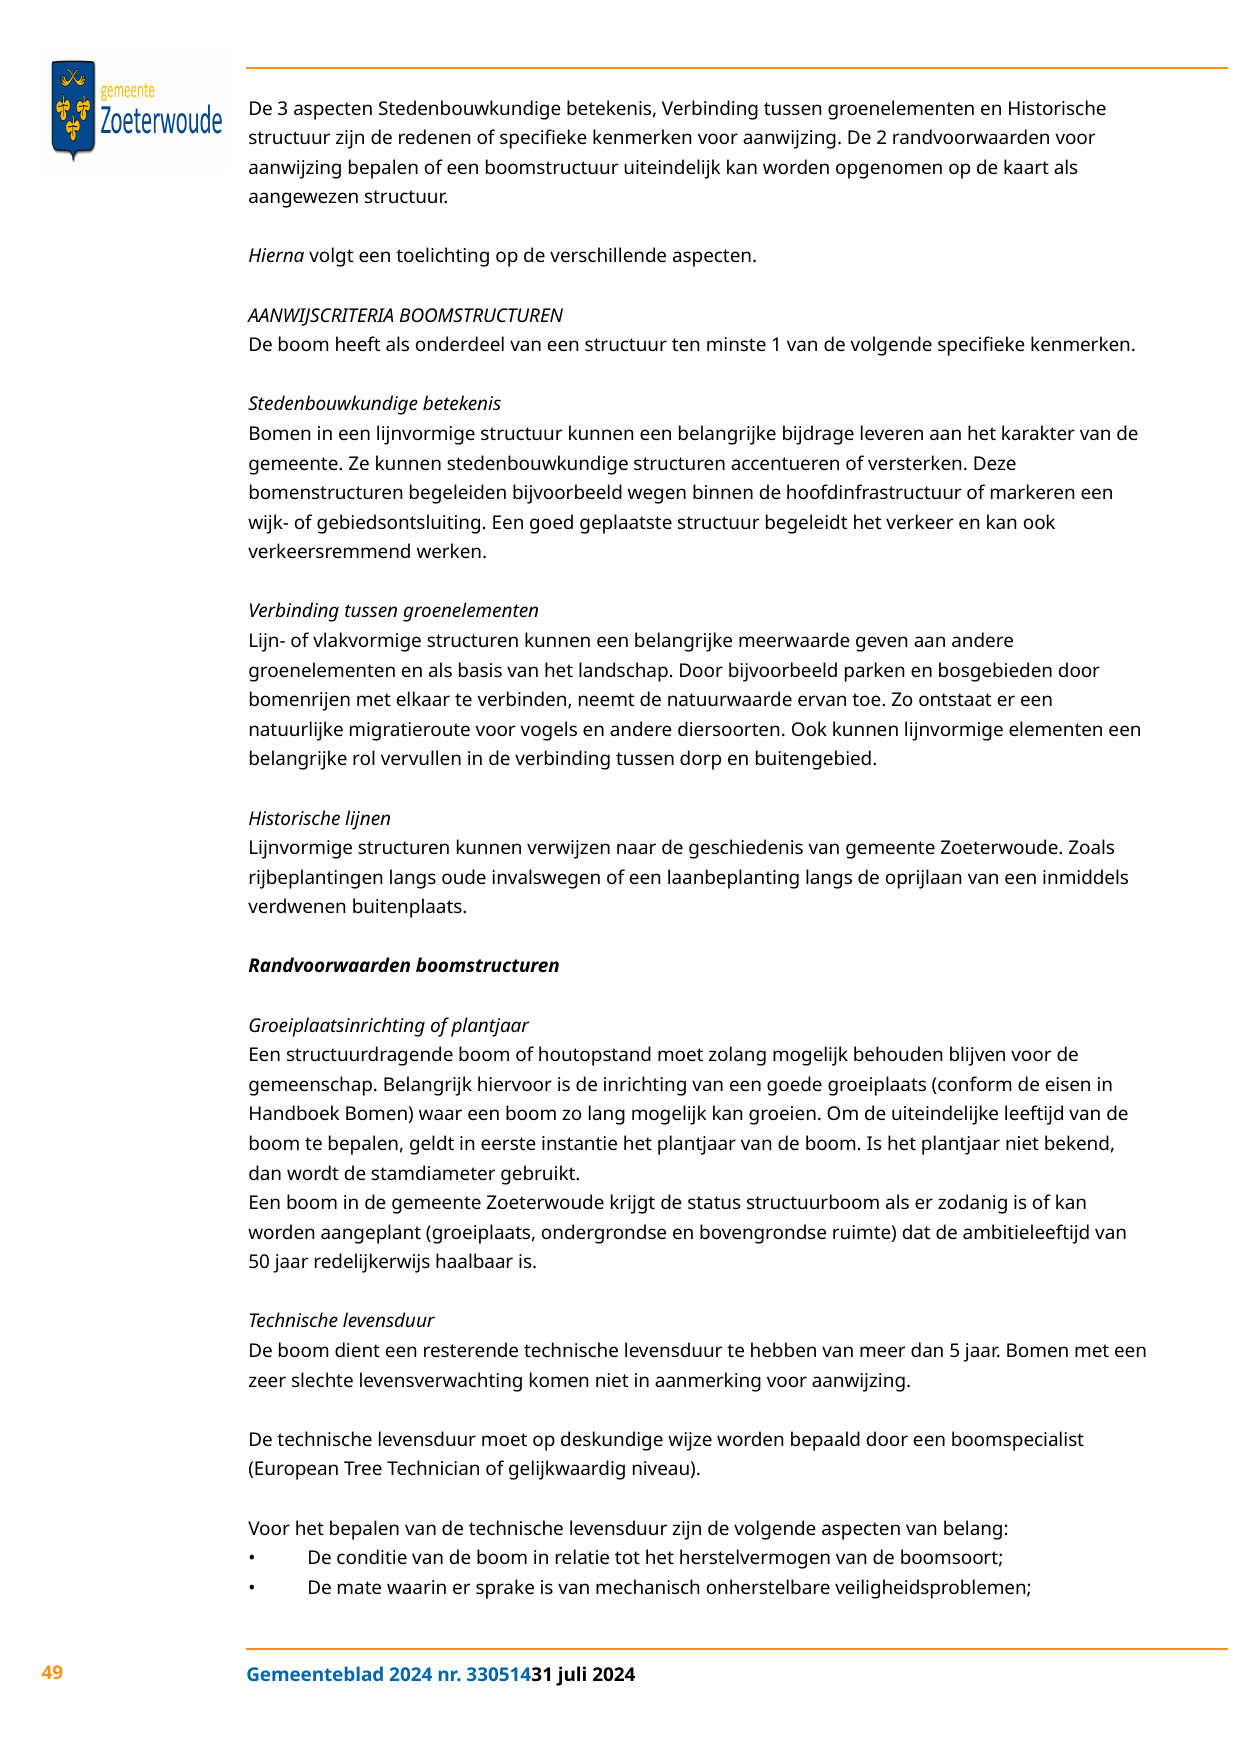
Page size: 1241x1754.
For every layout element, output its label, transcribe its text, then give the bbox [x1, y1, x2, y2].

text Lijnvormige structuren kunnen verwijzen naar de geschiedenis van gemeente Zoeterwoude. Zoals rijbeplantingen langs oude invalswegen of een laanbeplanting langs de oprijlaan van een inmiddels verdwenen buitenplaats. [248, 834, 1152, 919]
text Randvoorwaarden boomstructuren [248, 953, 1152, 978]
list De mate waarin er sprake is van mechanisch onherstelbare veiligheidsproblemen; [248, 1574, 1152, 1600]
text Een structuurdragende boom of houtopstand moet zolang mogelijk behouden blijven voor de gemeenschap. Belangrijk hiervoor is de inrichting van een goede groeiplaats (conform de eisen in Handboek Bomen) waar een boom zo lang mogelijk kan groeien. Om de uiteindelijke leeftijd van de boom te bepalen, geldt in eerste instantie het plantjaar van de boom. Is het plantjaar niet bekend, dan wordt de stamdiameter gebruikt. [248, 1041, 1152, 1186]
text AANWIJSCRITERIA BOOMSTRUCTUREN [248, 302, 1152, 328]
text Lijn- of vlakvormige structuren kunnen een belangrijke meerwaarde geven aan andere groenelementen en als basis van het landschap. Door bijvoorbeeld parken en bosgebieden door bomenrijen met elkaar te verbinden, neemt de natuurwaarde ervan toe. Zo ontstaat er een natuurlijke migratieroute voor vogels en andere diersoorten. Ook kunnen lijnvormige elementen een belangrijke rol vervullen in de verbinding tussen dorp en buitengebied. [248, 627, 1152, 771]
text De boom dient een resterende technische levensduur te hebben van meer dan 5 jaar. Bomen met een zeer slechte levensverwachting komen niet in aanmerking voor aanwijzing. [248, 1337, 1152, 1393]
text Historische lijnen [248, 805, 1152, 831]
list De conditie van de boom in relatie tot het herstelvermogen van de boomsoort; [248, 1544, 1152, 1570]
text Voor het bepalen van de technische levensduur zijn de volgende aspecten van belang: [248, 1515, 1152, 1541]
text De technische levensduur moet op deskundige wijze worden bepaald door een boomspecialist (European Tree Technician of gelijkwaardig niveau). [248, 1426, 1152, 1481]
text Verbinding tussen groenelementen [248, 598, 1152, 623]
text Technische levensduur [248, 1308, 1152, 1333]
picture [41, 47, 231, 172]
text De boom heeft als onderdeel van een structuur ten minste 1 van de volgende specifieke kenmerken. [248, 331, 1152, 357]
text De 3 aspecten Stedenbouwkundige betekenis, Verbinding tussen groenelementen en Historische structuur zijn de redenen of specifieke kenmerken voor aanwijzing. De 2 randvoorwaarden voor aanwijzing bepalen of een boomstructuur uiteindelijk kan worden opgenomen op de kaart als aangewezen structuur. [248, 95, 1152, 209]
text Bomen in een lijnvormige structuur kunnen een belangrijke bijdrage leveren aan het karakter van de gemeente. Ze kunnen stedenbouwkundige structuren accentueren of versterken. Deze bomenstructuren begeleiden bijvoorbeeld wegen binnen de hoofdinfrastructuur of markeren een wijk- of gebiedsontsluiting. Een goed geplaatste structuur begeleidt het verkeer en kan ook verkeersremmend werken. [248, 420, 1152, 564]
text Een boom in de gemeente Zoeterwoude krijgt de status structuurboom als er zodanig is of kan worden aangeplant (groeiplaats, ondergrondse en bovengrondse ruimte) dat de ambitieleeftijd van 50 jaar redelijkerwijs haalbaar is. [248, 1189, 1152, 1274]
text Groeiplaatsinrichting of plantjaar [248, 1012, 1152, 1038]
text Hierna volgt een toelichting op de verschillende aspecten. [248, 243, 1152, 268]
text Stedenbouwkundige betekenis [248, 391, 1152, 416]
